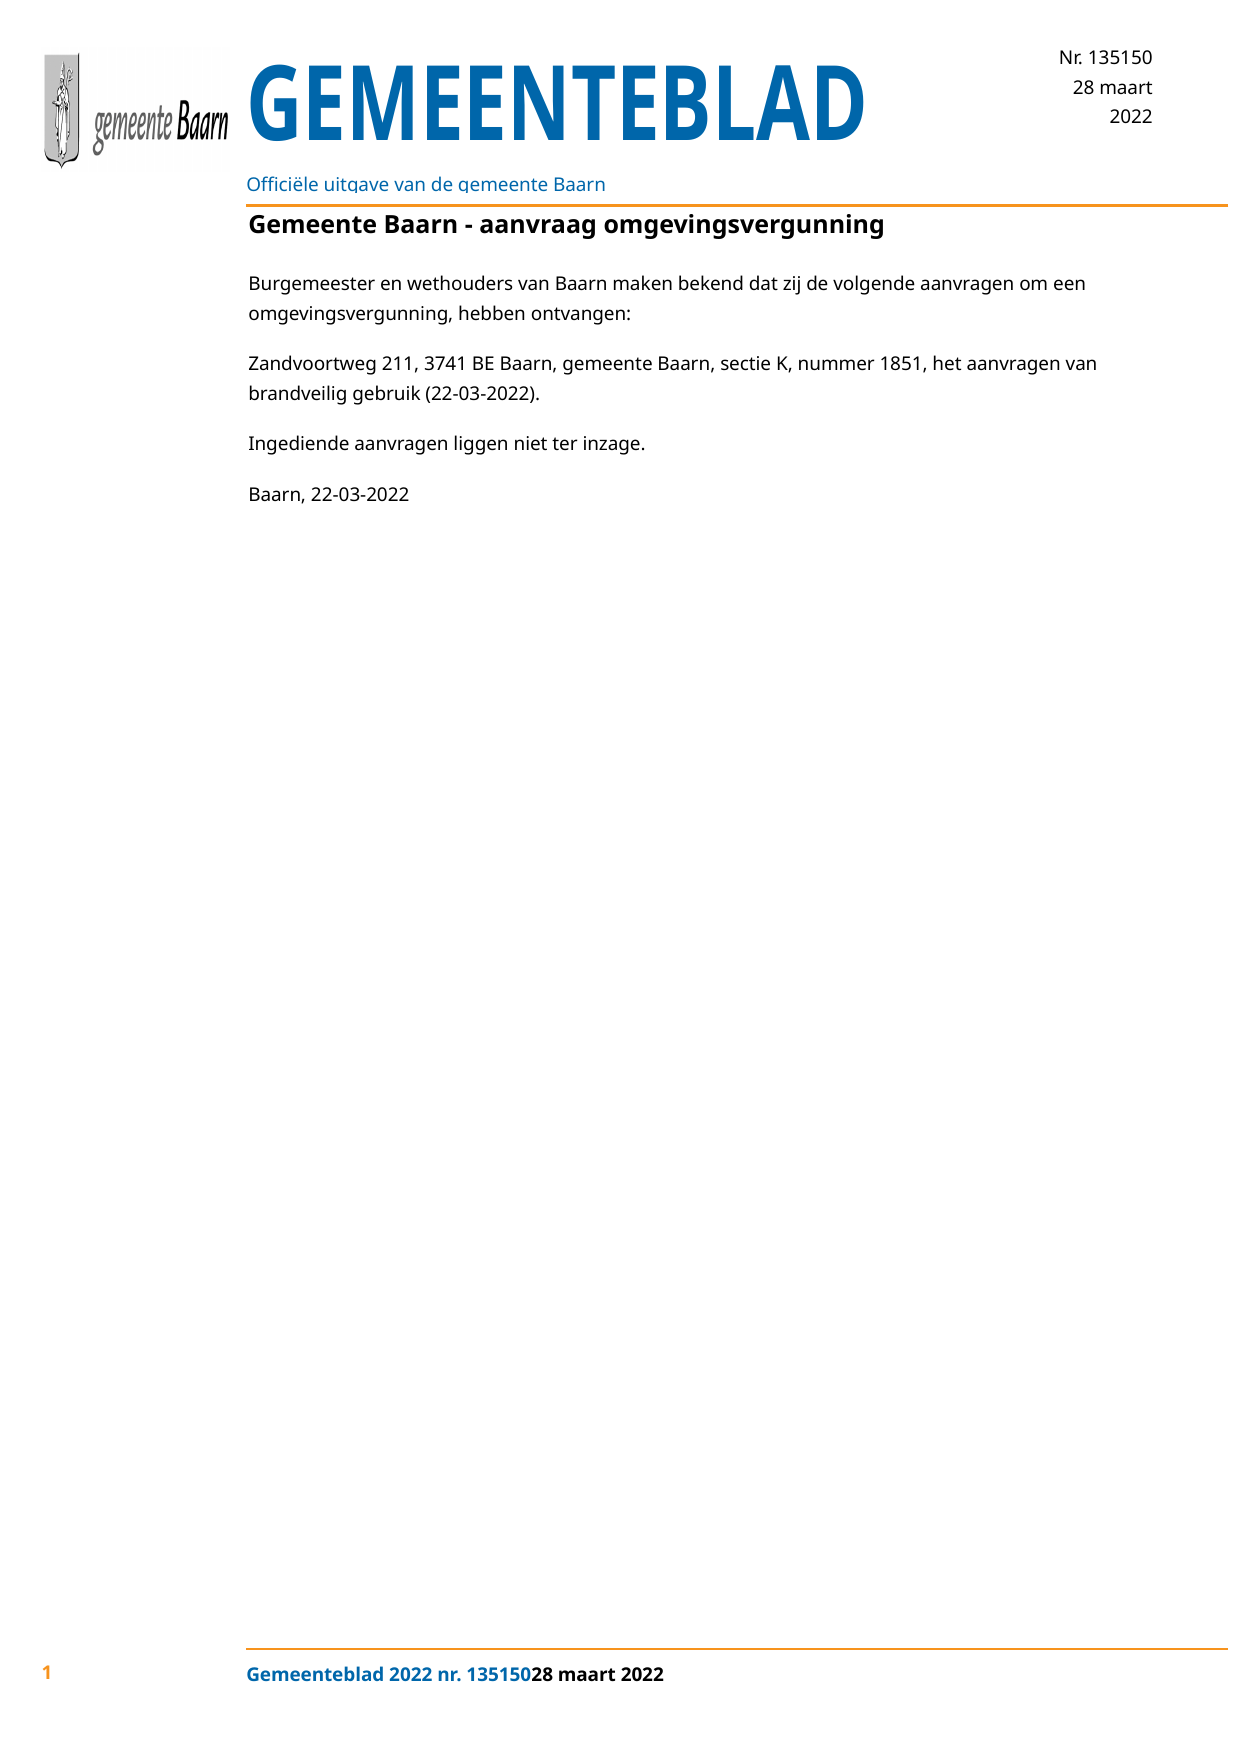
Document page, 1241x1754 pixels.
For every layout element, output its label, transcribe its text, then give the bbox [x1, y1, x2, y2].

text Gemeente Baarn - aanvraag omgevingsvergunning [248, 207, 1152, 241]
text Ingediende aanvragen liggen niet ter inzage. [248, 430, 1152, 456]
text Burgemeester en wethouders van Baarn maken bekend dat zij de volgende aanvragen om een omgevingsvergunning, hebben ontvangen: [248, 270, 1152, 326]
text Baarn, 22-03-2022 [248, 481, 1152, 506]
picture [41, 47, 231, 172]
text Zandvoortweg 211, 3741 BE Baarn, gemeente Baarn, sectie K, nummer 1851, het aanvragen van brandveilig gebruik (22-03-2022). [248, 350, 1152, 406]
